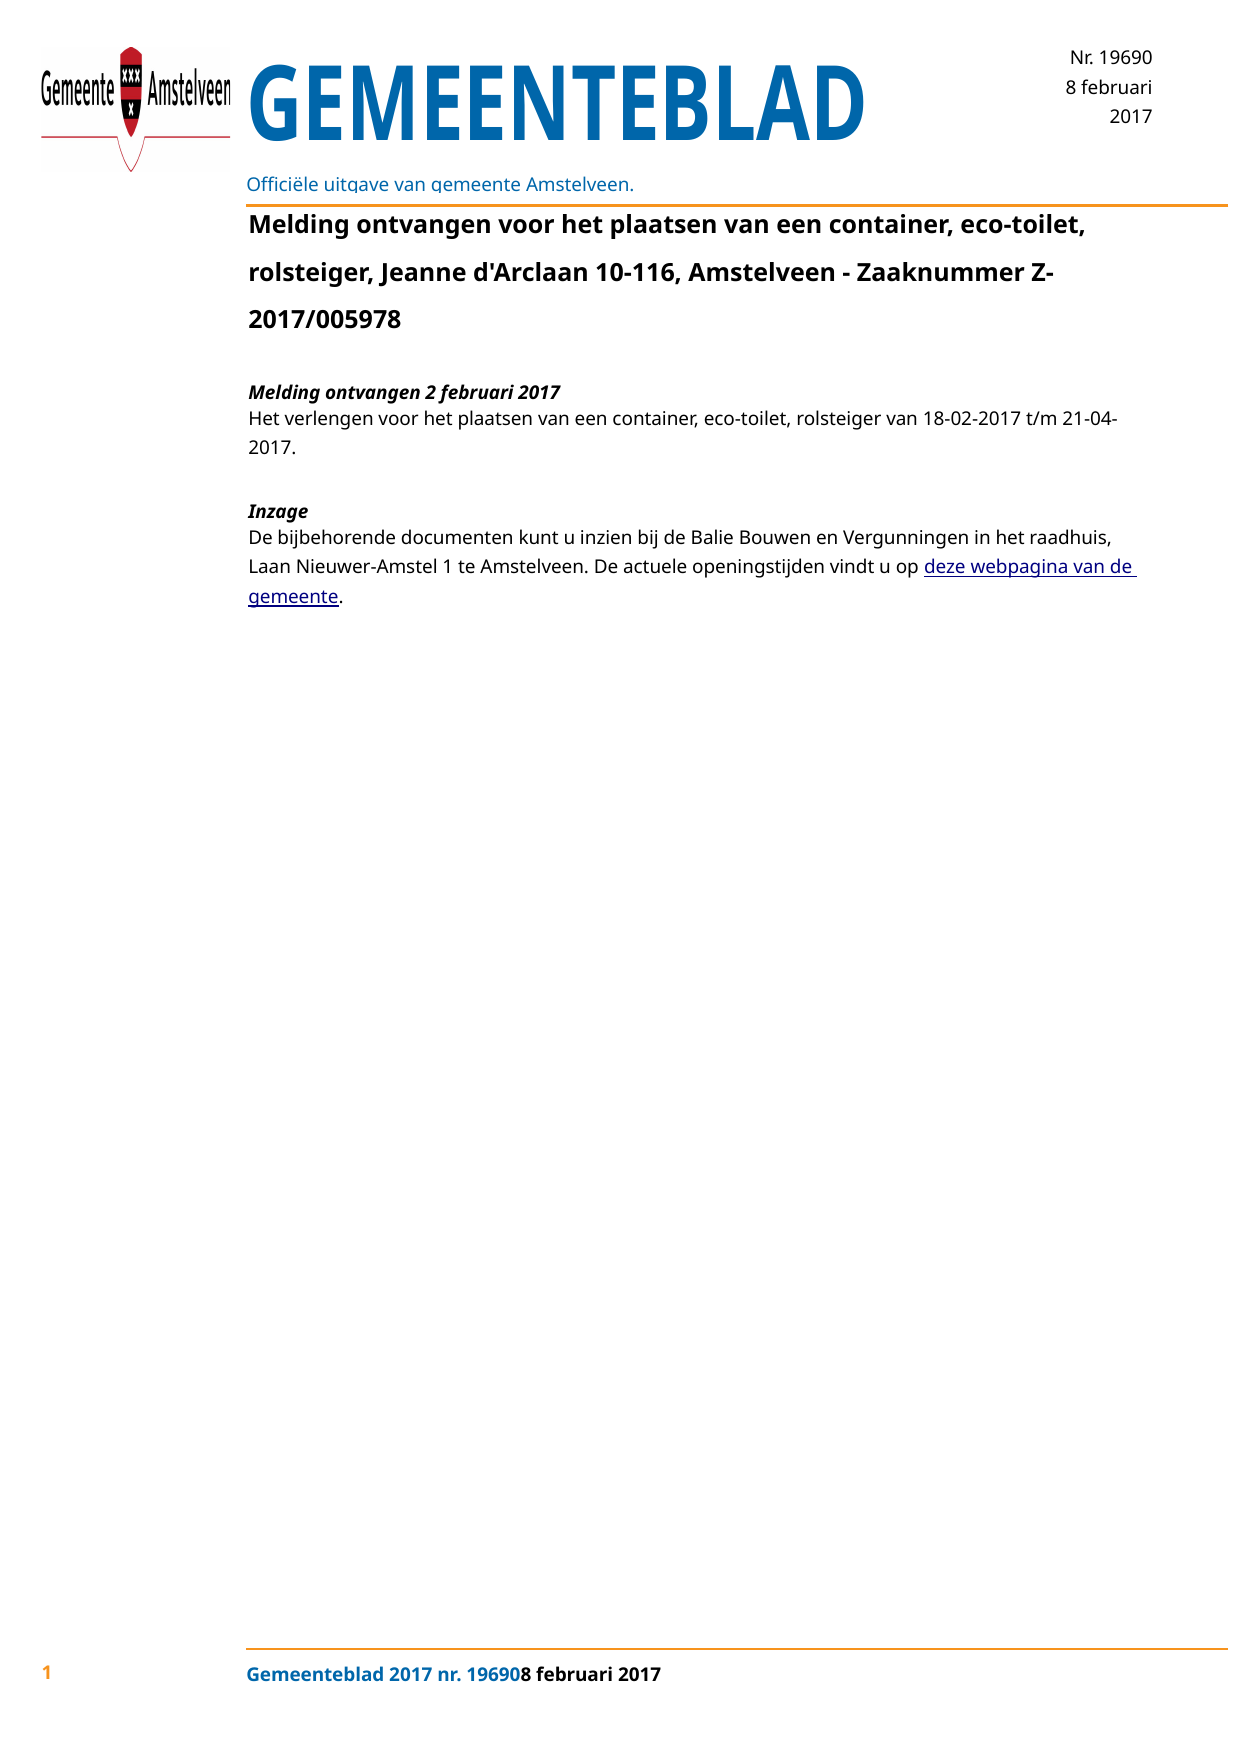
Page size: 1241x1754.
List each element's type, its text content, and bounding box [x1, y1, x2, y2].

text De bijbehorende documenten kunt u inzien bij de Balie Bouwen en Vergunningen in het raadhuis, Laan Nieuwer-Amstel 1 te Amstelveen. De actuele openingstijden vindt u op deze webpagina van de gemeente. [248, 524, 1152, 609]
text Melding ontvangen 2 februari 2017 [248, 379, 1152, 405]
text Inzage [248, 498, 1152, 524]
text Het verlengen voor het plaatsen van een container, eco-toilet, rolsteiger van 18-02-2017 t/m 21-04-2017. [248, 405, 1152, 460]
picture [41, 47, 231, 172]
text Melding ontvangen voor het plaatsen van een container, eco-toilet, rolsteiger, Jeanne d'Arclaan 10-116, Amstelveen - Zaaknummer Z-2017/005978 [248, 207, 1152, 336]
